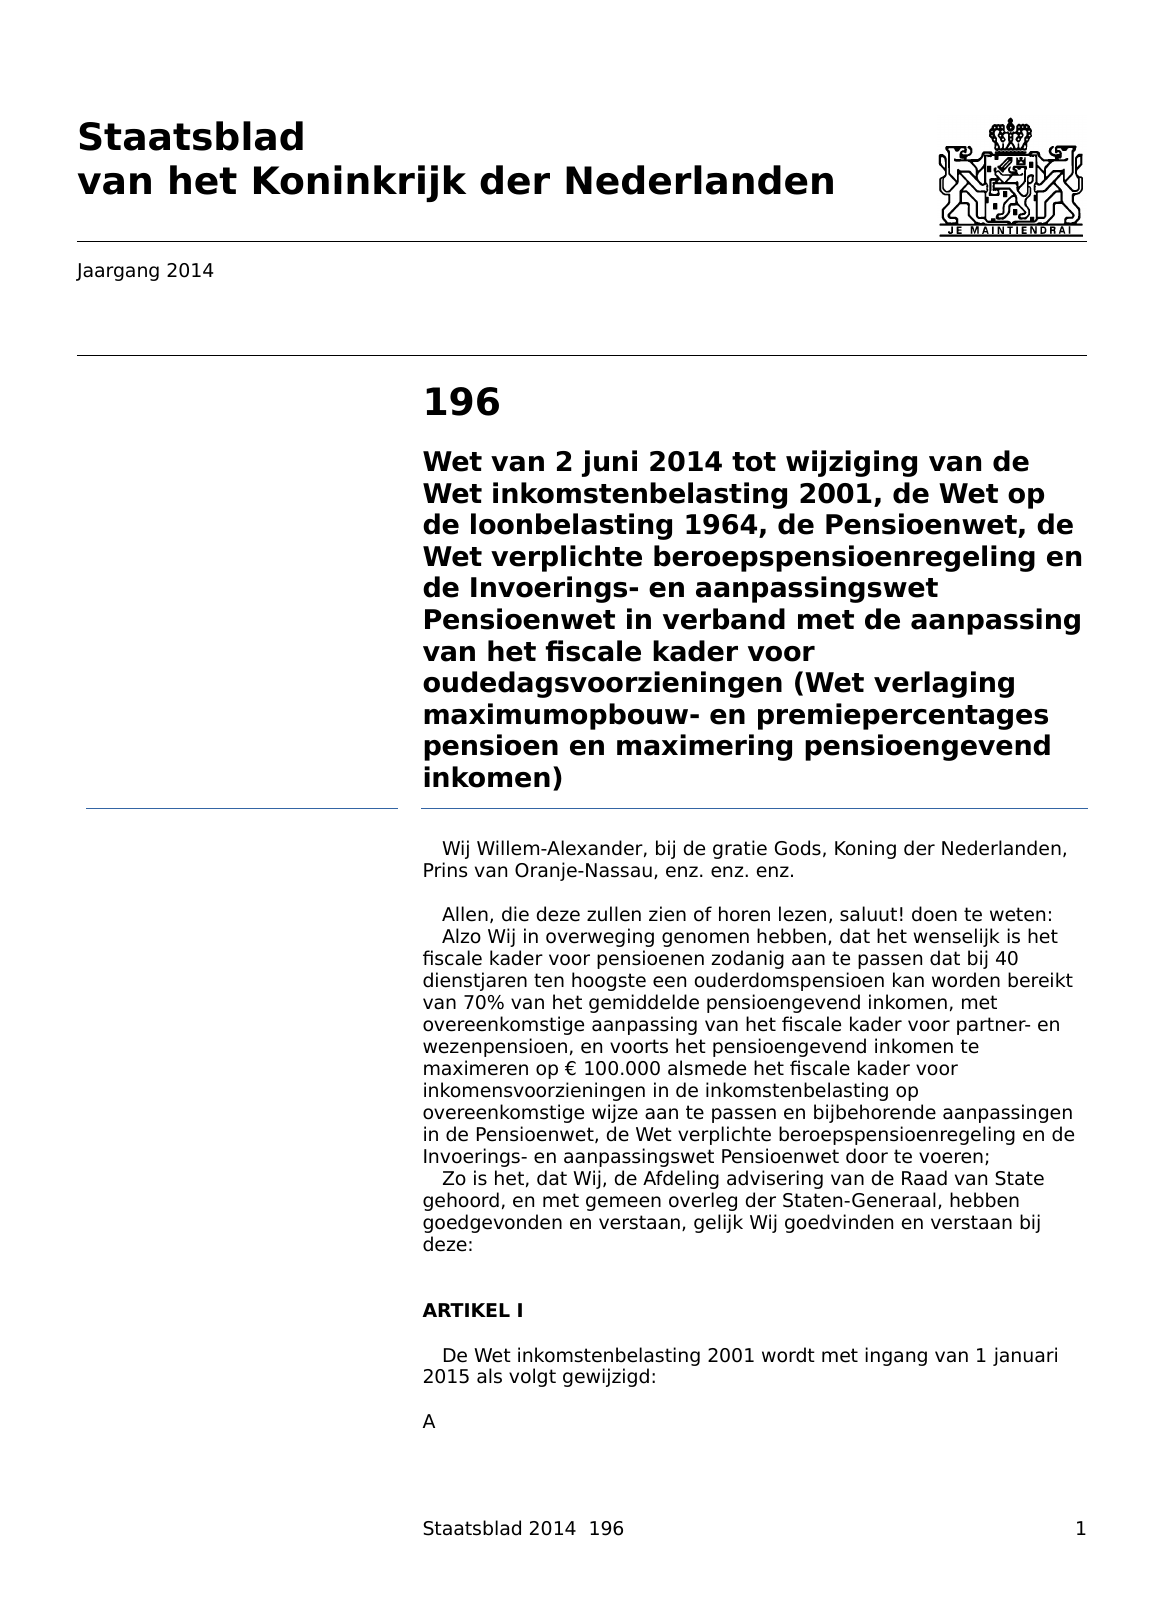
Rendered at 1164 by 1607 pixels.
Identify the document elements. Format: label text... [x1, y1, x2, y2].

picture [936, 115, 1087, 240]
table_cell Jaargang 2014 [77, 242, 1087, 355]
subtitle ARTIKEL I [422, 1300, 1087, 1322]
text Alzo Wij in overweging genomen hebben, dat het wenselijk is het fiscale kader voor pensioenen zodanig aan te passen dat bij 40 dienstjaren ten hoogste een ouderdomspensioen kan worden bereikt van 70% van het gemiddelde pensioengevend inkomen, met overeenkomstige aanpassing van het fiscale kader voor partner- en wezenpensioen, en voorts het pensioengevend inkomen te maximeren op € 100.000 alsmede het fiscale kader voor inkomensvoorzieningen in de inkomstenbelasting op overeenkomstige wijze aan te passen en bijbehorende aanpassingen in de Pensioenwet, de Wet verplichte beroepspensioenregeling en de Invoerings- en aanpassingswet Pensioenwet door te voeren; [422, 926, 1087, 1168]
table_header Staatsblad van het Koninkrijk der Nederlanden [77, 100, 886, 241]
subtitle 196 [422, 381, 1087, 424]
text Wet van 2 juni 2014 tot wijziging van de Wet inkomstenbelasting 2001, de Wet op de loonbelasting 1964, de Pensioenwet, de Wet verplichte beroepspensioenregeling en de Invoerings- en aanpassingswet Pensioenwet in verband met de aanpassing van het fiscale kader voor oudedagsvoorzieningen (Wet verlaging maximumopbouw- en premiepercentages pensioen en maximering pensioengevend inkomen) [422, 447, 1087, 794]
text De Wet inkomstenbelasting 2001 wordt met ingang van 1 januari 2015 als volgt gewijzigd: [422, 1344, 1087, 1388]
text Allen, die deze zullen zien of horen lezen, saluut! doen te weten: [422, 904, 1087, 926]
text A [422, 1411, 1087, 1433]
table_header [886, 100, 1087, 241]
text Wij Willem-Alexander, bij de gratie Gods, Koning der Nederlanden, Prins van Oranje-Nassau, enz. enz. enz. [422, 838, 1087, 882]
text Zo is het, dat Wij, de Afdeling advisering van de Raad van State gehoord, en met gemeen overleg der Staten-Generaal, hebben goedgevonden en verstaan, gelijk Wij goedvinden en verstaan bij deze: [422, 1168, 1087, 1256]
